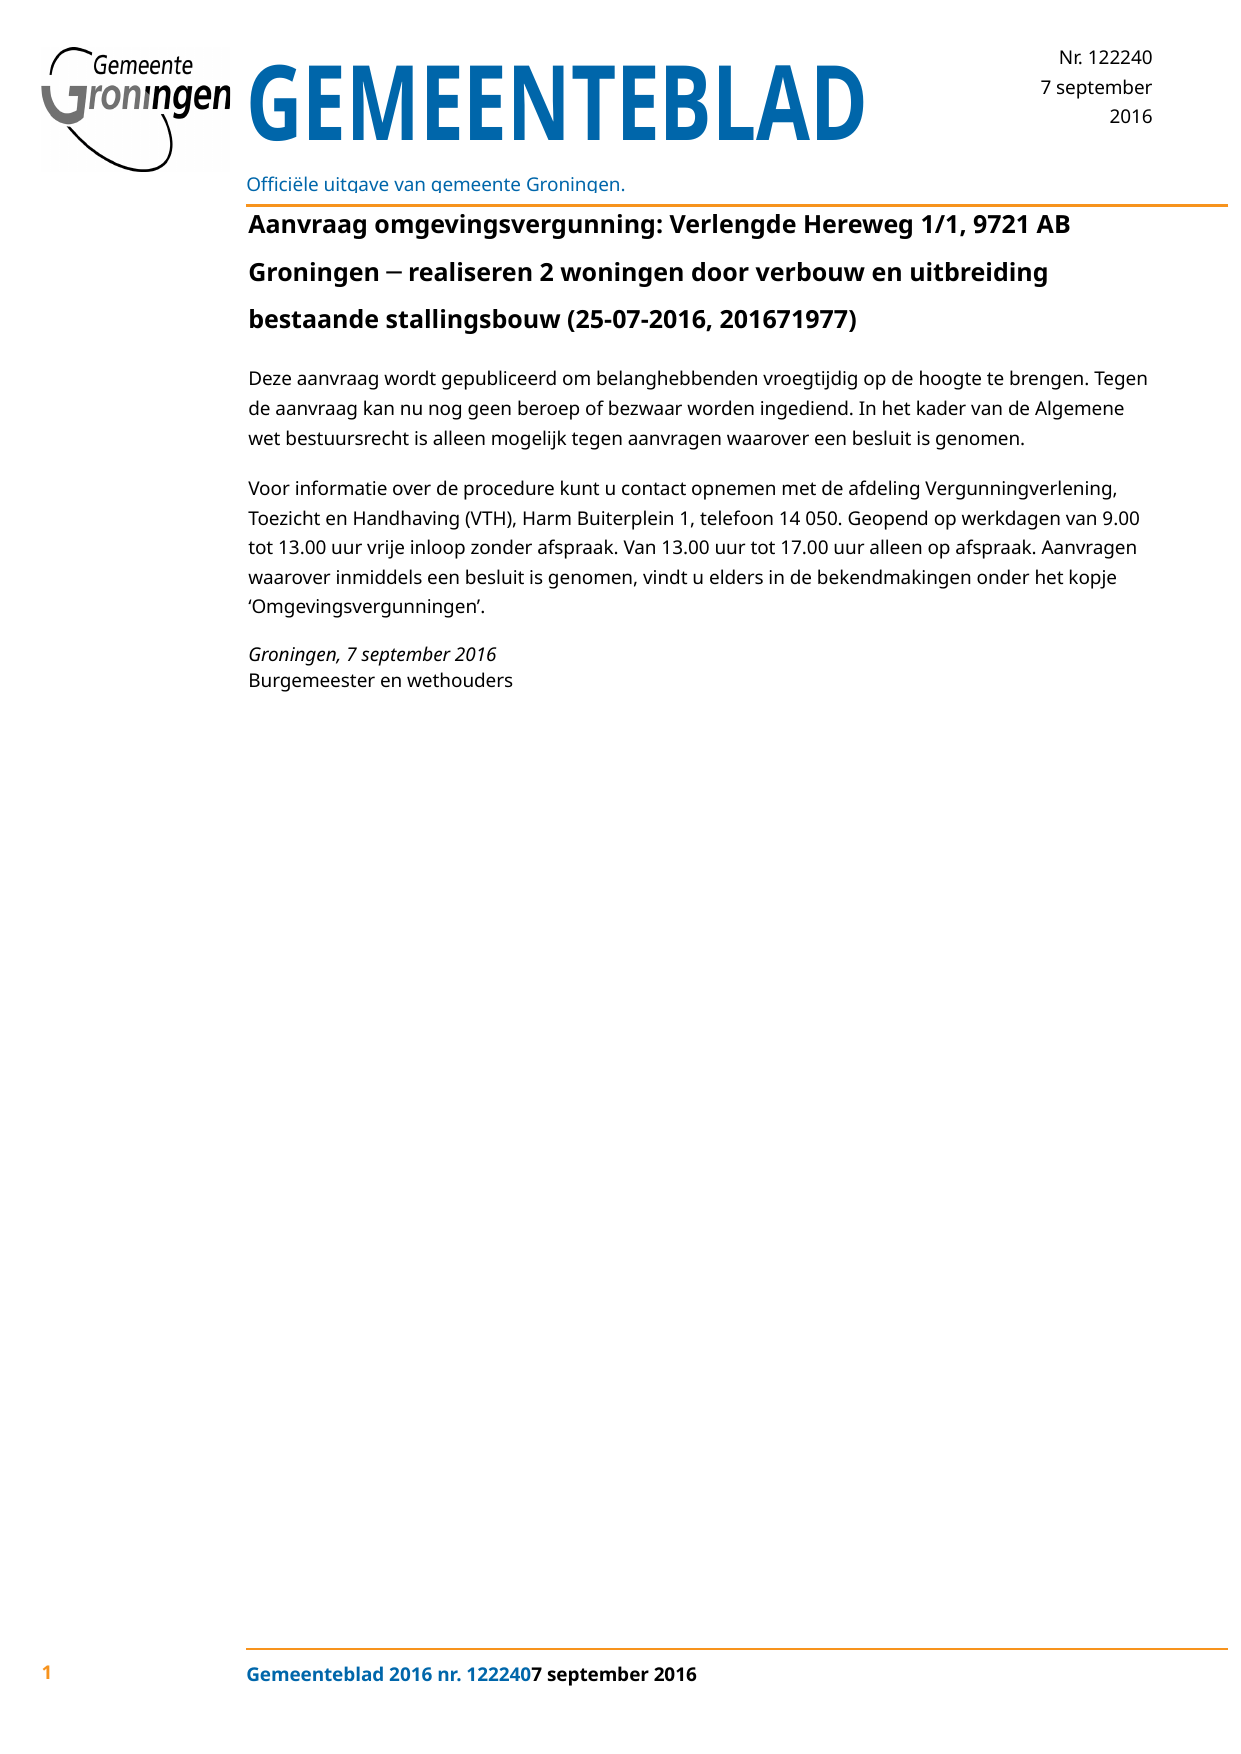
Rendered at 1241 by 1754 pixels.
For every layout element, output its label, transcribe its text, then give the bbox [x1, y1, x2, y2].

text Groningen, 7 september 2016 [248, 641, 1152, 667]
text Aanvraag omgevingsvergunning: Verlengde Hereweg 1/1, 9721 AB Groningen ─ realiseren 2 woningen door verbouw en uitbreiding bestaande stallingsbouw (25-07-2016, 201671977) [248, 207, 1152, 336]
text Deze aanvraag wordt gepubliceerd om belanghebbenden vroegtijdig op de hoogte te brengen. Tegen de aanvraag kan nu nog geen beroep of bezwaar worden ingediend. In het kader van de Algemene wet bestuursrecht is alleen mogelijk tegen aanvragen waarover een besluit is genomen. [248, 366, 1152, 450]
text Voor informatie over de procedure kunt u contact opnemen met de afdeling Vergunningverlening, Toezicht en Handhaving (VTH), Harm Buiterplein 1, telefoon 14 050. Geopend op werkdagen van 9.00 tot 13.00 uur vrije inloop zonder afspraak. Van 13.00 uur tot 17.00 uur alleen op afspraak. Aanvragen waarover inmiddels een besluit is genomen, vindt u elders in de bekendmakingen onder het kopje ‘Omgevingsvergunningen’. [248, 475, 1152, 619]
text Burgemeester en wethouders [248, 667, 1152, 693]
picture [41, 47, 231, 172]
